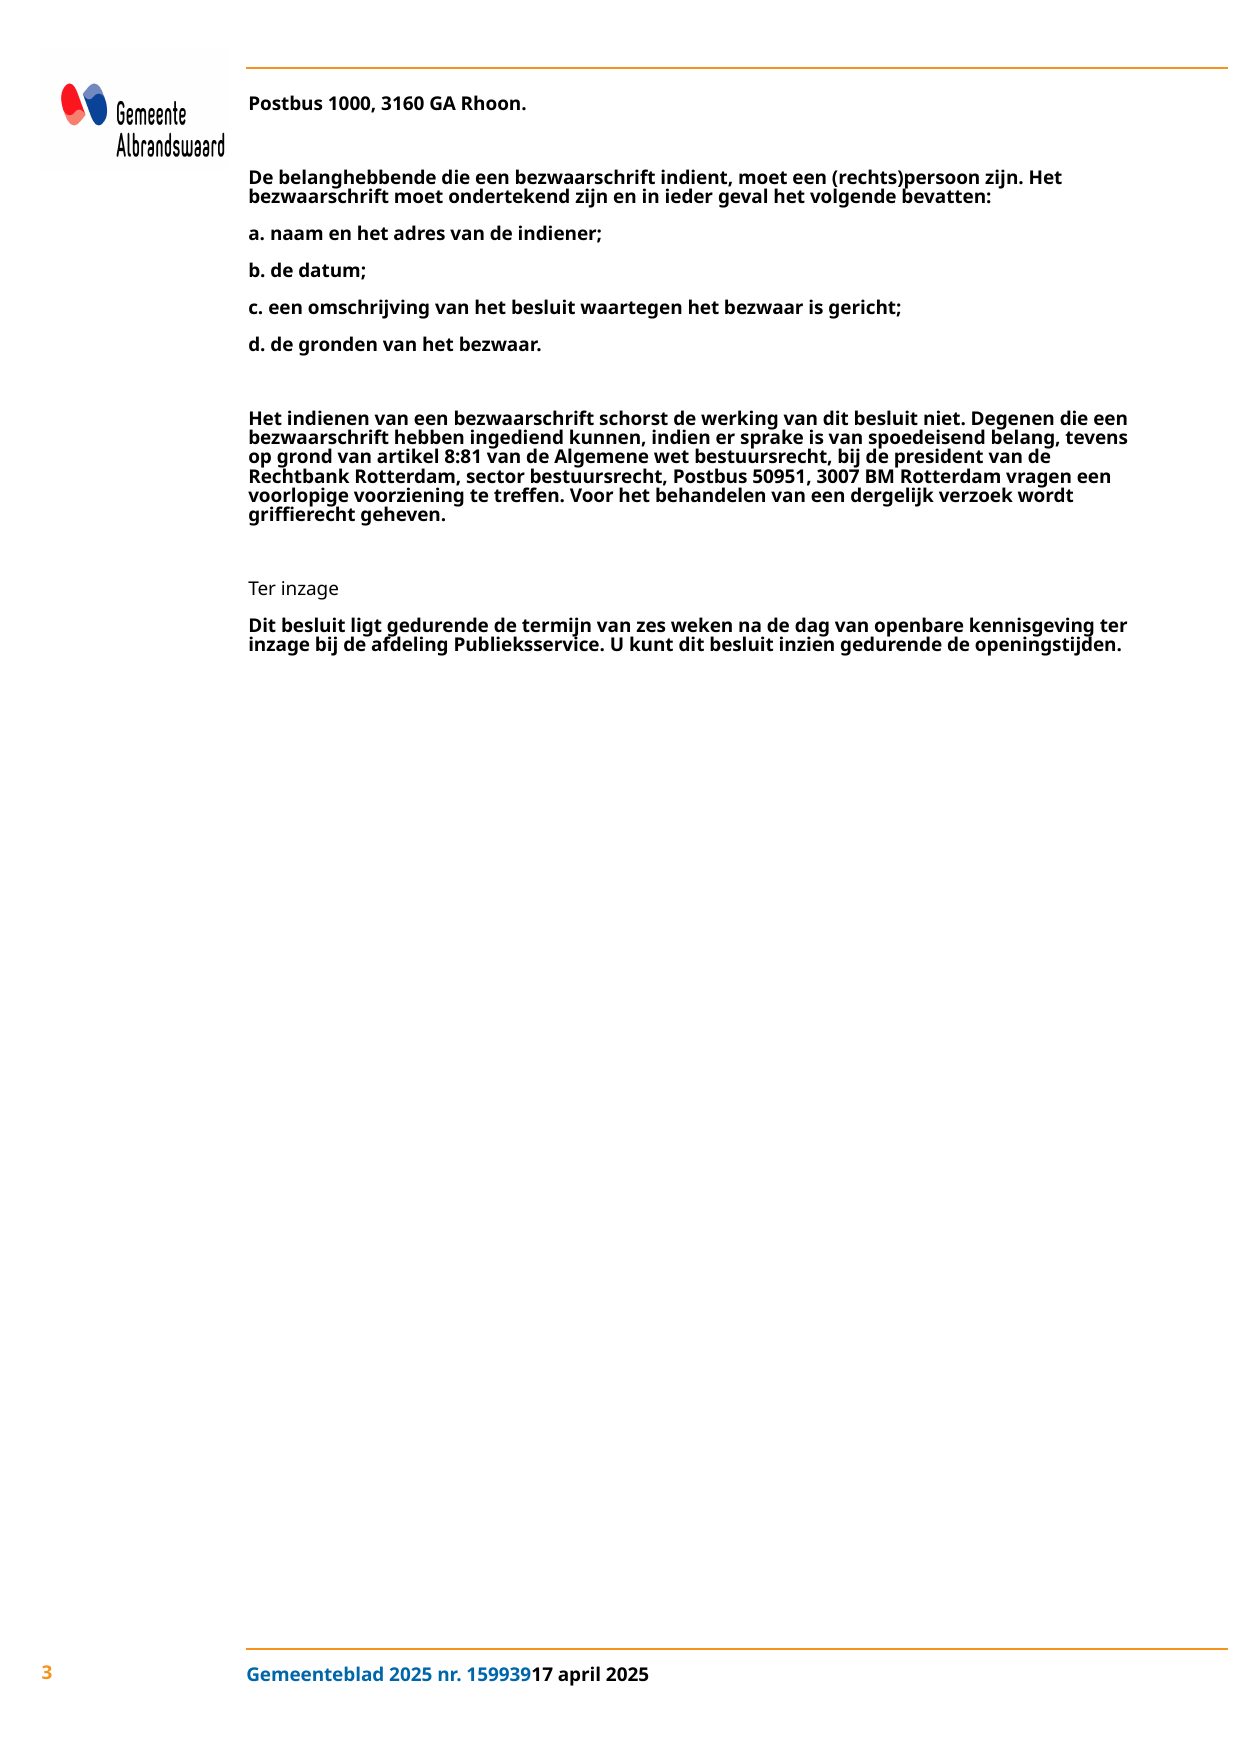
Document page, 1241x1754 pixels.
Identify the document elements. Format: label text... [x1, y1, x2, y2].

text a. naam en het adres van de indiener; [248, 225, 1152, 244]
text De belanghebbende die een bezwaarschrift indient, moet een (rechts)persoon zijn. Het bezwaarschrift moet ondertekend zijn en in ieder geval het volgende bevatten: [248, 169, 1152, 207]
text Postbus 1000, 3160 GA Rhoon. [248, 95, 1152, 114]
text Ter inzage [248, 580, 1152, 599]
text c. een omschrijving van het besluit waartegen het bezwaar is gericht; [248, 299, 1152, 318]
text Het indienen van een bezwaarschrift schorst de werking van dit besluit niet. Degenen die een bezwaarschrift hebben ingediend kunnen, indien er sprake is van spoedeisend belang, tevens op grond van artikel 8:81 van de Algemene wet bestuursrecht, bij de president van de Rechtbank Rotterdam, sector bestuursrecht, Postbus 50951, 3007 BM Rotterdam vragen een voorlopige voorziening te treffen. Voor het behandelen van een dergelijk verzoek wordt griffierecht geheven. [248, 410, 1152, 526]
text d. de gronden van het bezwaar. [248, 336, 1152, 355]
text b. de datum; [248, 262, 1152, 281]
text Dit besluit ligt gedurende de termijn van zes weken na de dag van openbare kennisgeving ter inzage bij de afdeling Publieksservice. U kunt dit besluit inzien gedurende de openingstijden. [248, 617, 1152, 656]
picture [41, 47, 231, 172]
